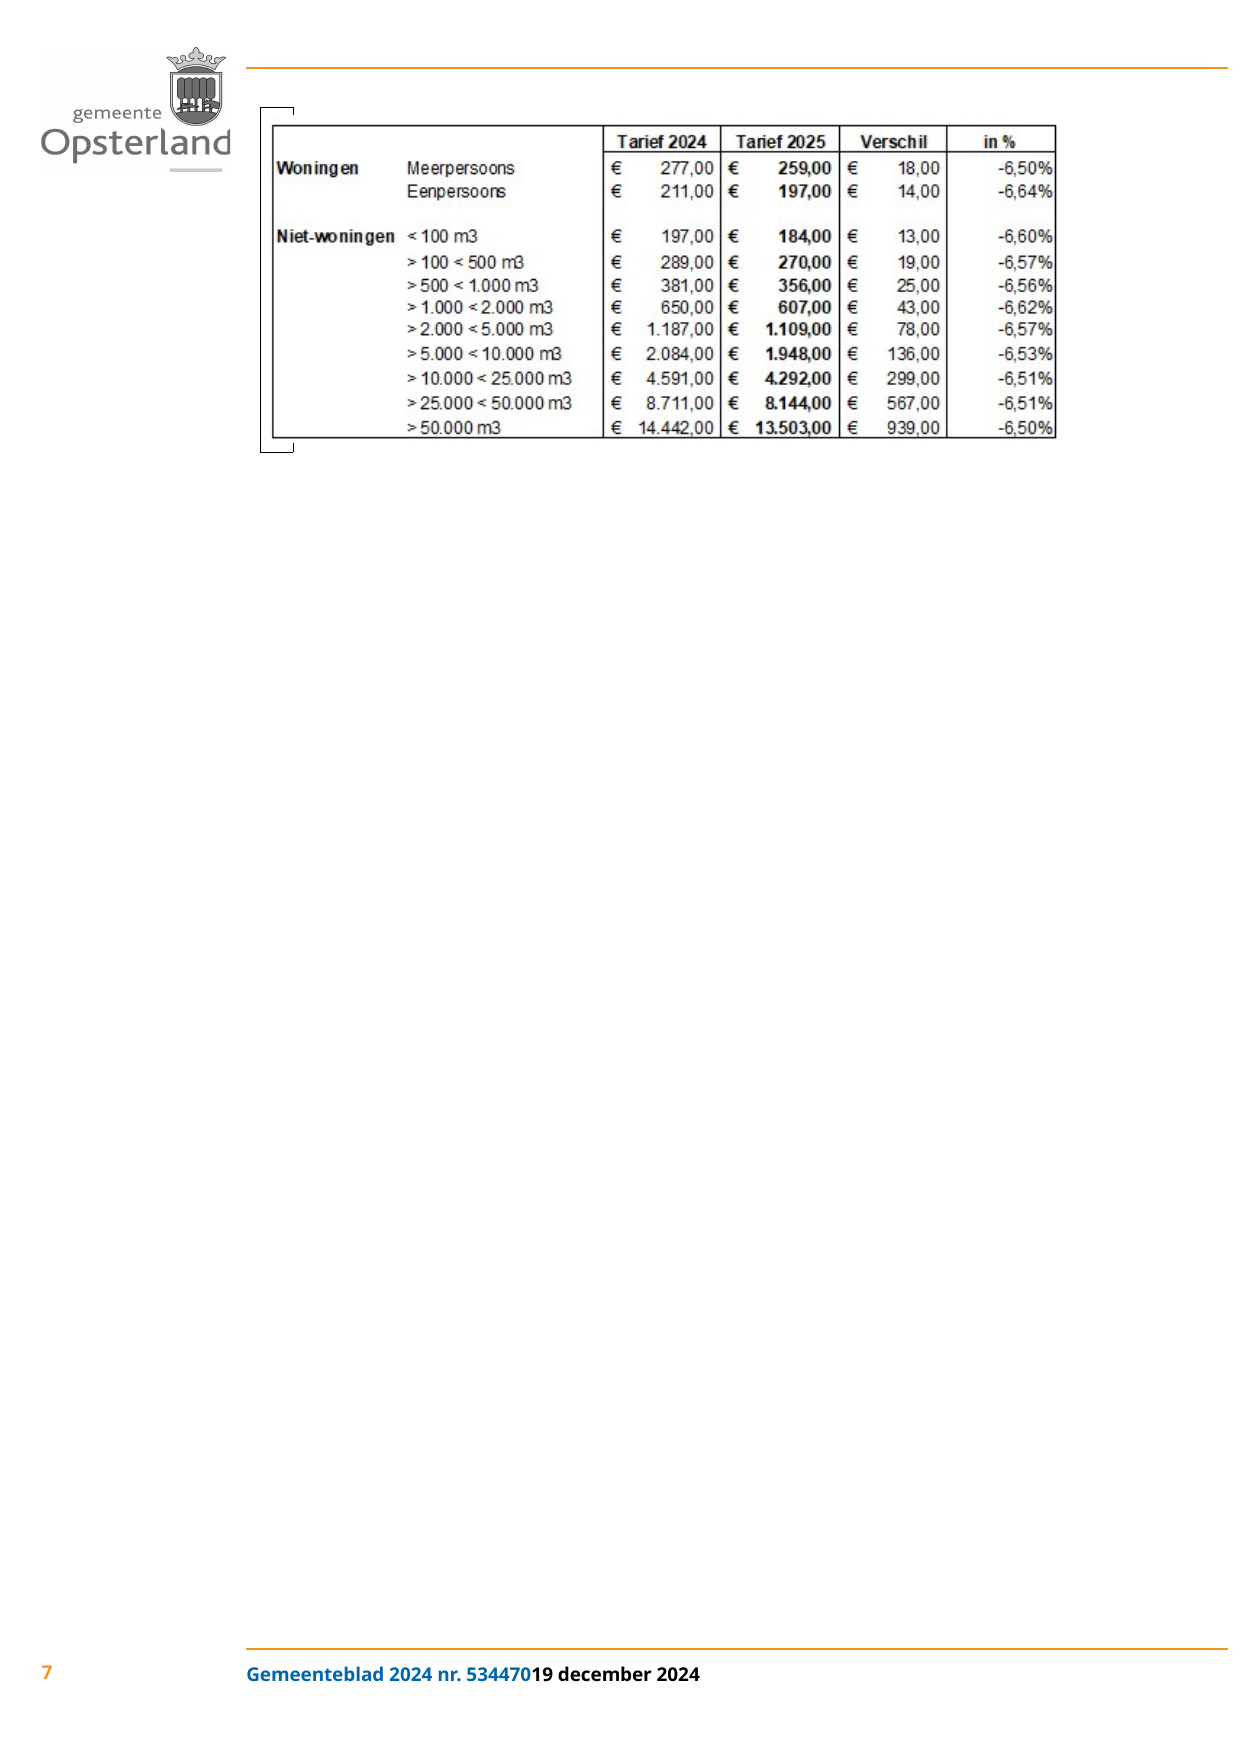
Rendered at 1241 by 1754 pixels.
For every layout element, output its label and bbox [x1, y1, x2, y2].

picture [268, 115, 1155, 443]
picture [41, 47, 231, 172]
